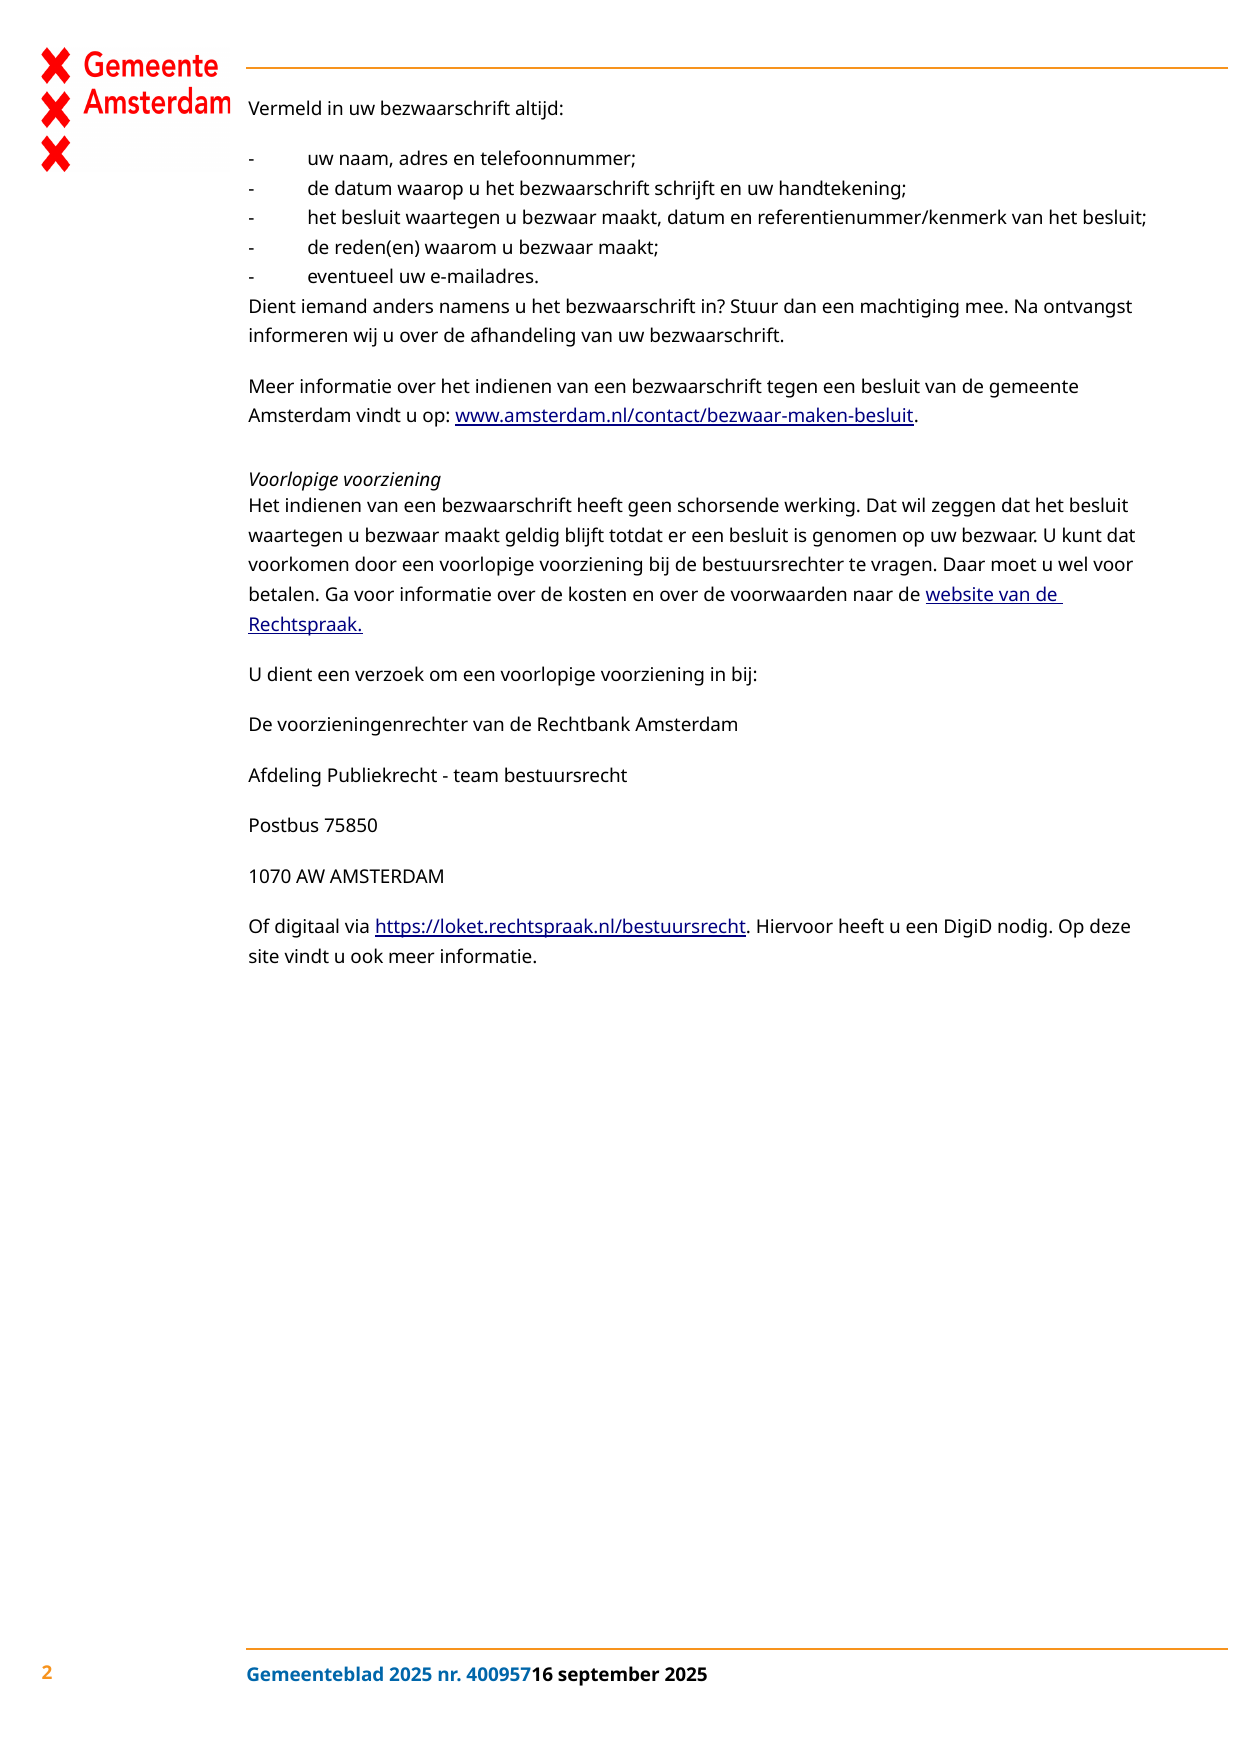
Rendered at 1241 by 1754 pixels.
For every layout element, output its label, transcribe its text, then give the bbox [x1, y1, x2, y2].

text U dient een verzoek om een voorlopige voorziening in bij: [248, 661, 1152, 687]
text Voorlopige voorziening [248, 467, 1152, 492]
list uw naam, adres en telefoonnummer; [248, 145, 1152, 171]
text Meer informatie over het indienen van een bezwaarschrift tegen een besluit van de gemeente Amsterdam vindt u op: www.amsterdam.nl/contact/bezwaar-maken-besluit. [248, 373, 1152, 428]
text Of digitaal via https://loket.rechtspraak.nl/bestuursrecht. Hiervoor heeft u een DigiD nodig. Op deze site vindt u ook meer informatie. [248, 913, 1152, 968]
list eventueel uw e-mailadres. [248, 263, 1152, 289]
text Afdeling Publiekrecht - team bestuursrecht [248, 762, 1152, 788]
text Het indienen van een bezwaarschrift heeft geen schorsende werking. Dat wil zeggen dat het besluit waartegen u bezwaar maakt geldig blijft totdat er een besluit is genomen op uw bezwaar. U kunt dat voorkomen door een voorlopige voorziening bij de bestuursrechter te vragen. Daar moet u wel voor betalen. Ga voor informatie over de kosten en over de voorwaarden naar de website van de Rechtspraak. [248, 492, 1152, 636]
text Dient iemand anders namens u het bezwaarschrift in? Stuur dan een machtiging mee. Na ontvangst informeren wij u over de afhandeling van uw bezwaarschrift. [248, 293, 1152, 348]
text 1070 AW AMSTERDAM [248, 863, 1152, 888]
picture [41, 47, 231, 172]
text Vermeld in uw bezwaarschrift altijd: [248, 95, 1152, 121]
text Postbus 75850 [248, 812, 1152, 838]
list de reden(en) waarom u bezwaar maakt; [248, 234, 1152, 260]
text De voorzieningenrechter van de Rechtbank Amsterdam [248, 712, 1152, 737]
list het besluit waartegen u bezwaar maakt, datum en referentienummer/kenmerk van het besluit; [248, 204, 1152, 230]
list de datum waarop u het bezwaarschrift schrijft en uw handtekening; [248, 175, 1152, 201]
